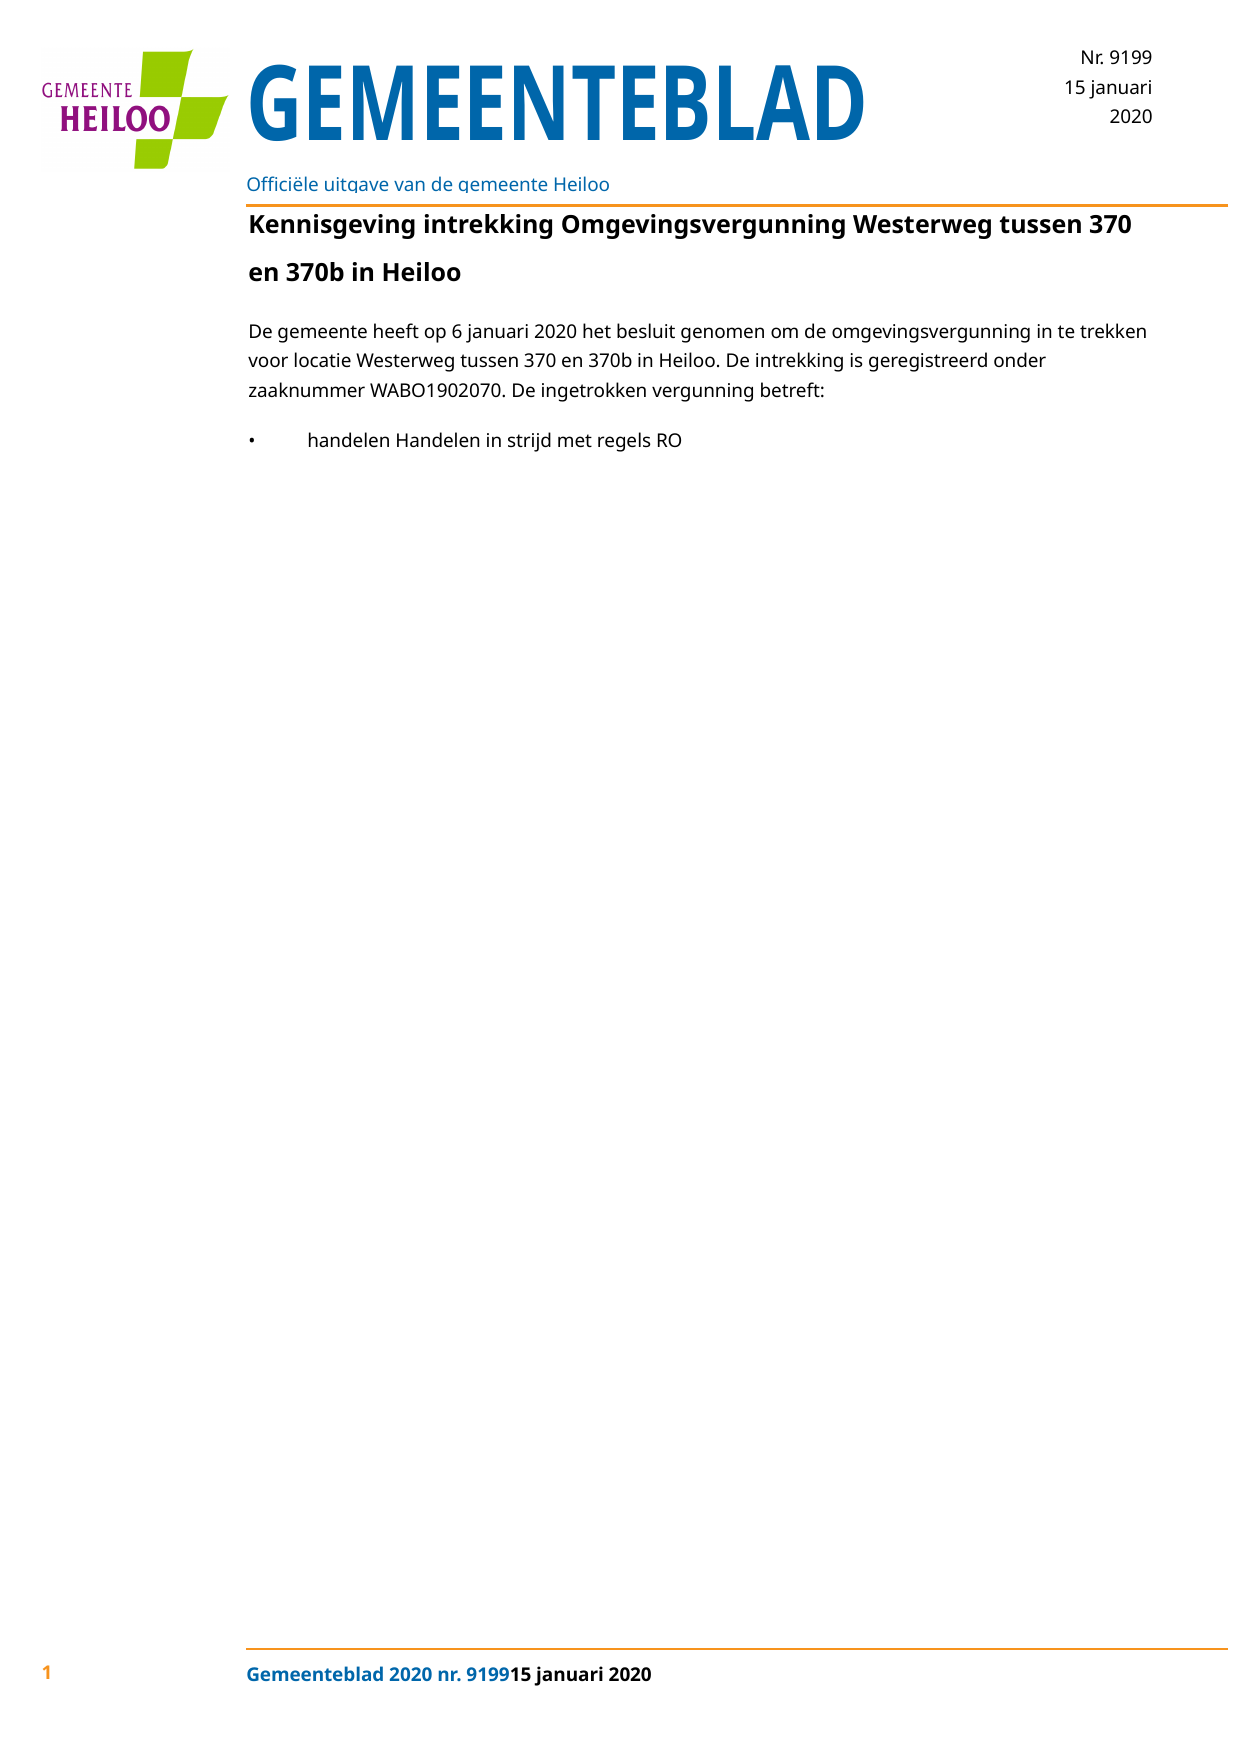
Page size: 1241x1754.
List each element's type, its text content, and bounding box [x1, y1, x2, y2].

picture [41, 47, 231, 172]
list handelen Handelen in strijd met regels RO [248, 427, 1152, 453]
text De gemeente heeft op 6 januari 2020 het besluit genomen om de omgevingsvergunning in te trekken voor locatie Westerweg tussen 370 en 370b in Heiloo. De intrekking is geregistreerd onder zaaknummer WABO1902070. De ingetrokken vergunning betreft: [248, 318, 1152, 403]
text Kennisgeving intrekking Omgevingsvergunning Westerweg tussen 370 en 370b in Heiloo [248, 207, 1152, 288]
